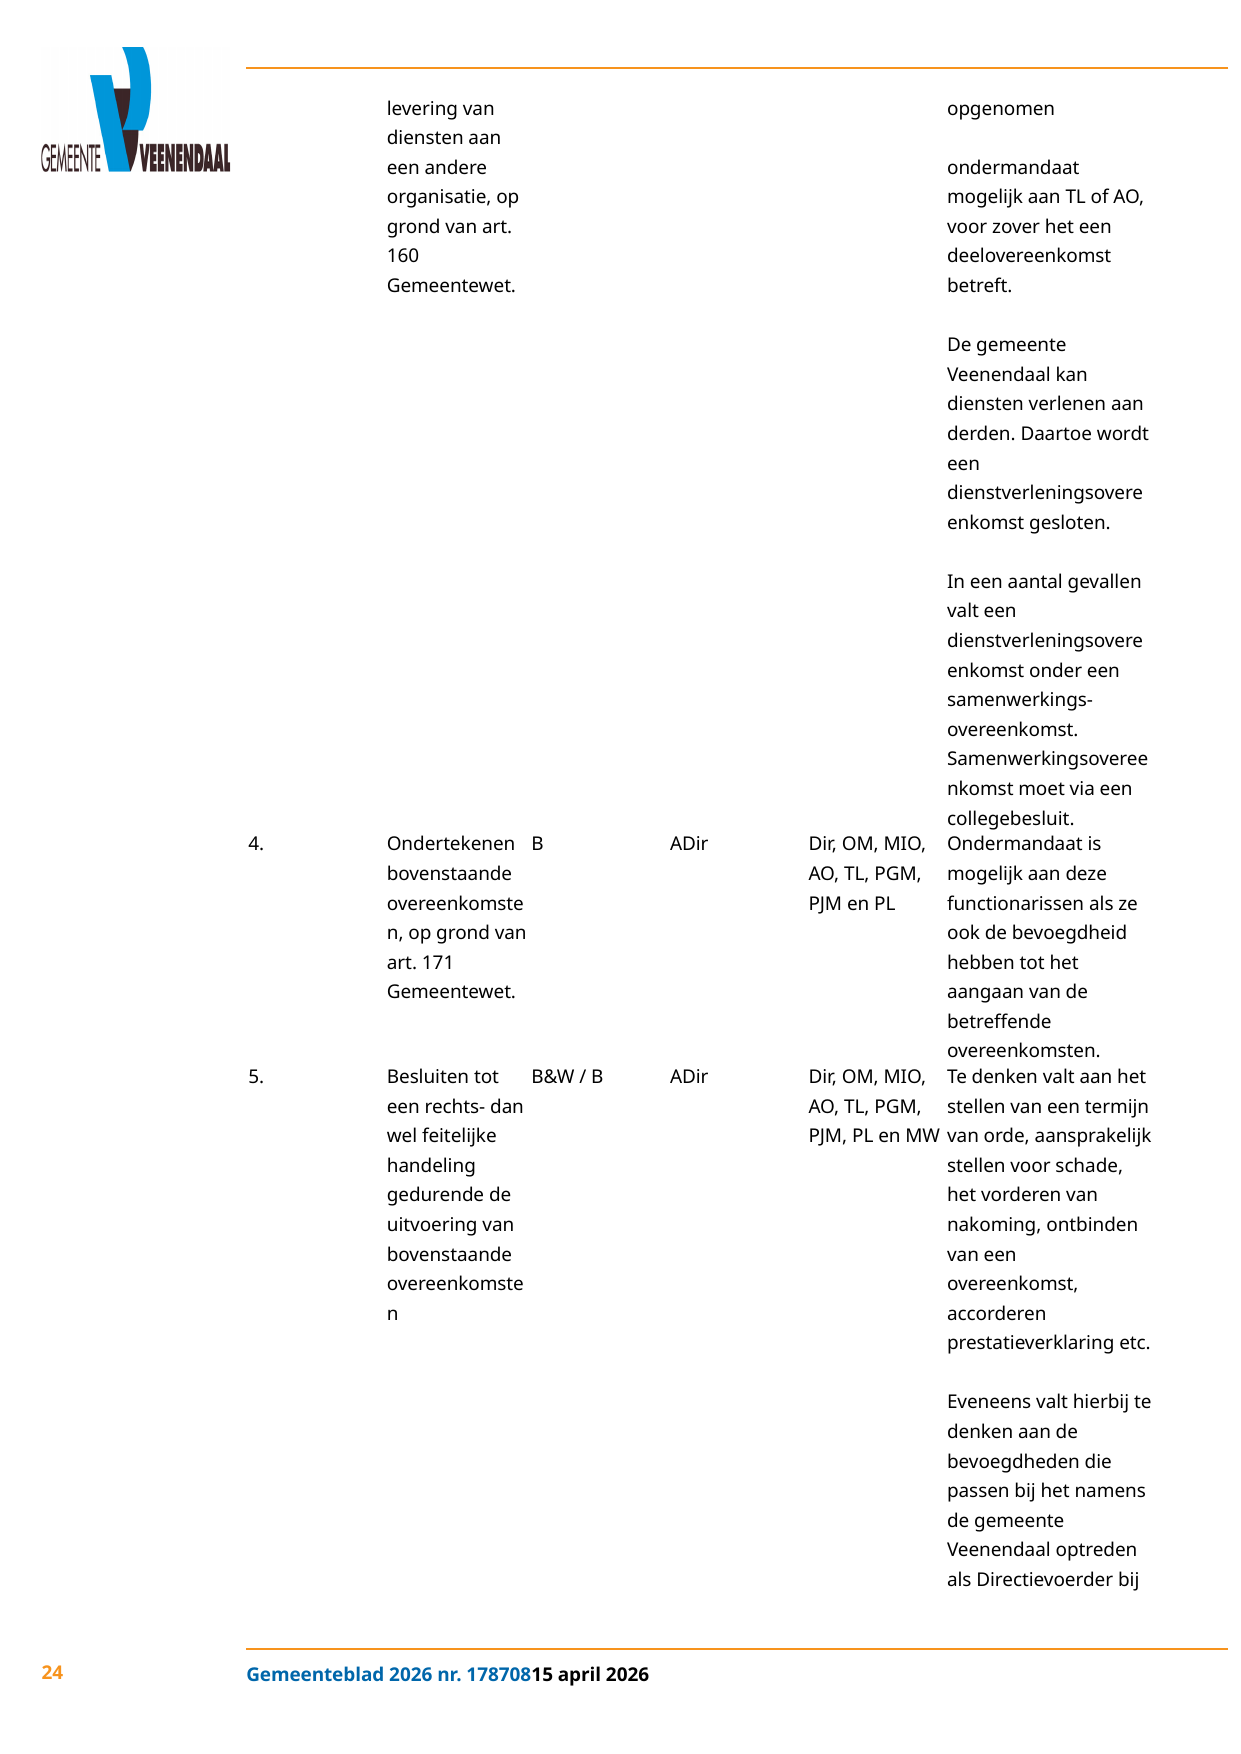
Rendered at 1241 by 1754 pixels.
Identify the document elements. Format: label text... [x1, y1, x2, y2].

table_cell ADir [670, 1063, 808, 1592]
table_cell 4. [248, 831, 387, 1063]
picture [123, 47, 231, 172]
table_cell [808, 95, 947, 831]
table_cell B&W / B [531, 1063, 670, 1592]
table_cell opgenomen ondermandaat mogelijk aan TL of AO, voor zover het een deelovereenkomst betreft. De gemeente Veenendaal kan diensten verlenen aan derden. Daartoe wordt een dienstverleningsovereenkomst gesloten. In een aantal gevallen valt een dienstverleningsovereenkomst onder een samenwerkings-overeenkomst. Samenwerkingsovereenkomst moet via een collegebesluit. [947, 95, 1152, 831]
table_cell [670, 95, 808, 831]
table_cell Dir, OM, MIO, AO, TL, PGM, PJM en PL [808, 831, 947, 1063]
table_cell Besluiten tot een rechts- dan wel feitelijke handeling gedurende de uitvoering van bovenstaande overeenkomsten [387, 1063, 531, 1592]
table_cell B [531, 831, 670, 1063]
table_cell Ondertekenen bovenstaande overeenkomsten, op grond van art. 171 Gemeentewet. [387, 831, 531, 1063]
picture [41, 47, 130, 172]
table_cell Ondermandaat is mogelijk aan deze functionarissen als ze ook de bevoegdheid hebben tot het aangaan van de betreffende overeenkomsten. [947, 831, 1152, 1063]
table_cell [531, 95, 670, 831]
table_cell [248, 95, 387, 831]
table_cell ADir [670, 831, 808, 1063]
table_cell Te denken valt aan het stellen van een termijn van orde, aansprakelijk stellen voor schade, het vorderen van nakoming, ontbinden van een overeenkomst, accorderen prestatieverklaring etc. Eveneens valt hierbij te denken aan de bevoegdheden die passen bij het namens de gemeente Veenendaal optreden als Directievoerder bij [947, 1063, 1152, 1592]
table_cell Dir, OM, MIO, AO, TL, PGM, PJM, PL en MW [808, 1063, 947, 1592]
table_cell 5. [248, 1063, 387, 1592]
table_cell levering van diensten aan een andere organisatie, op grond van art. 160 Gemeentewet. [387, 95, 531, 831]
